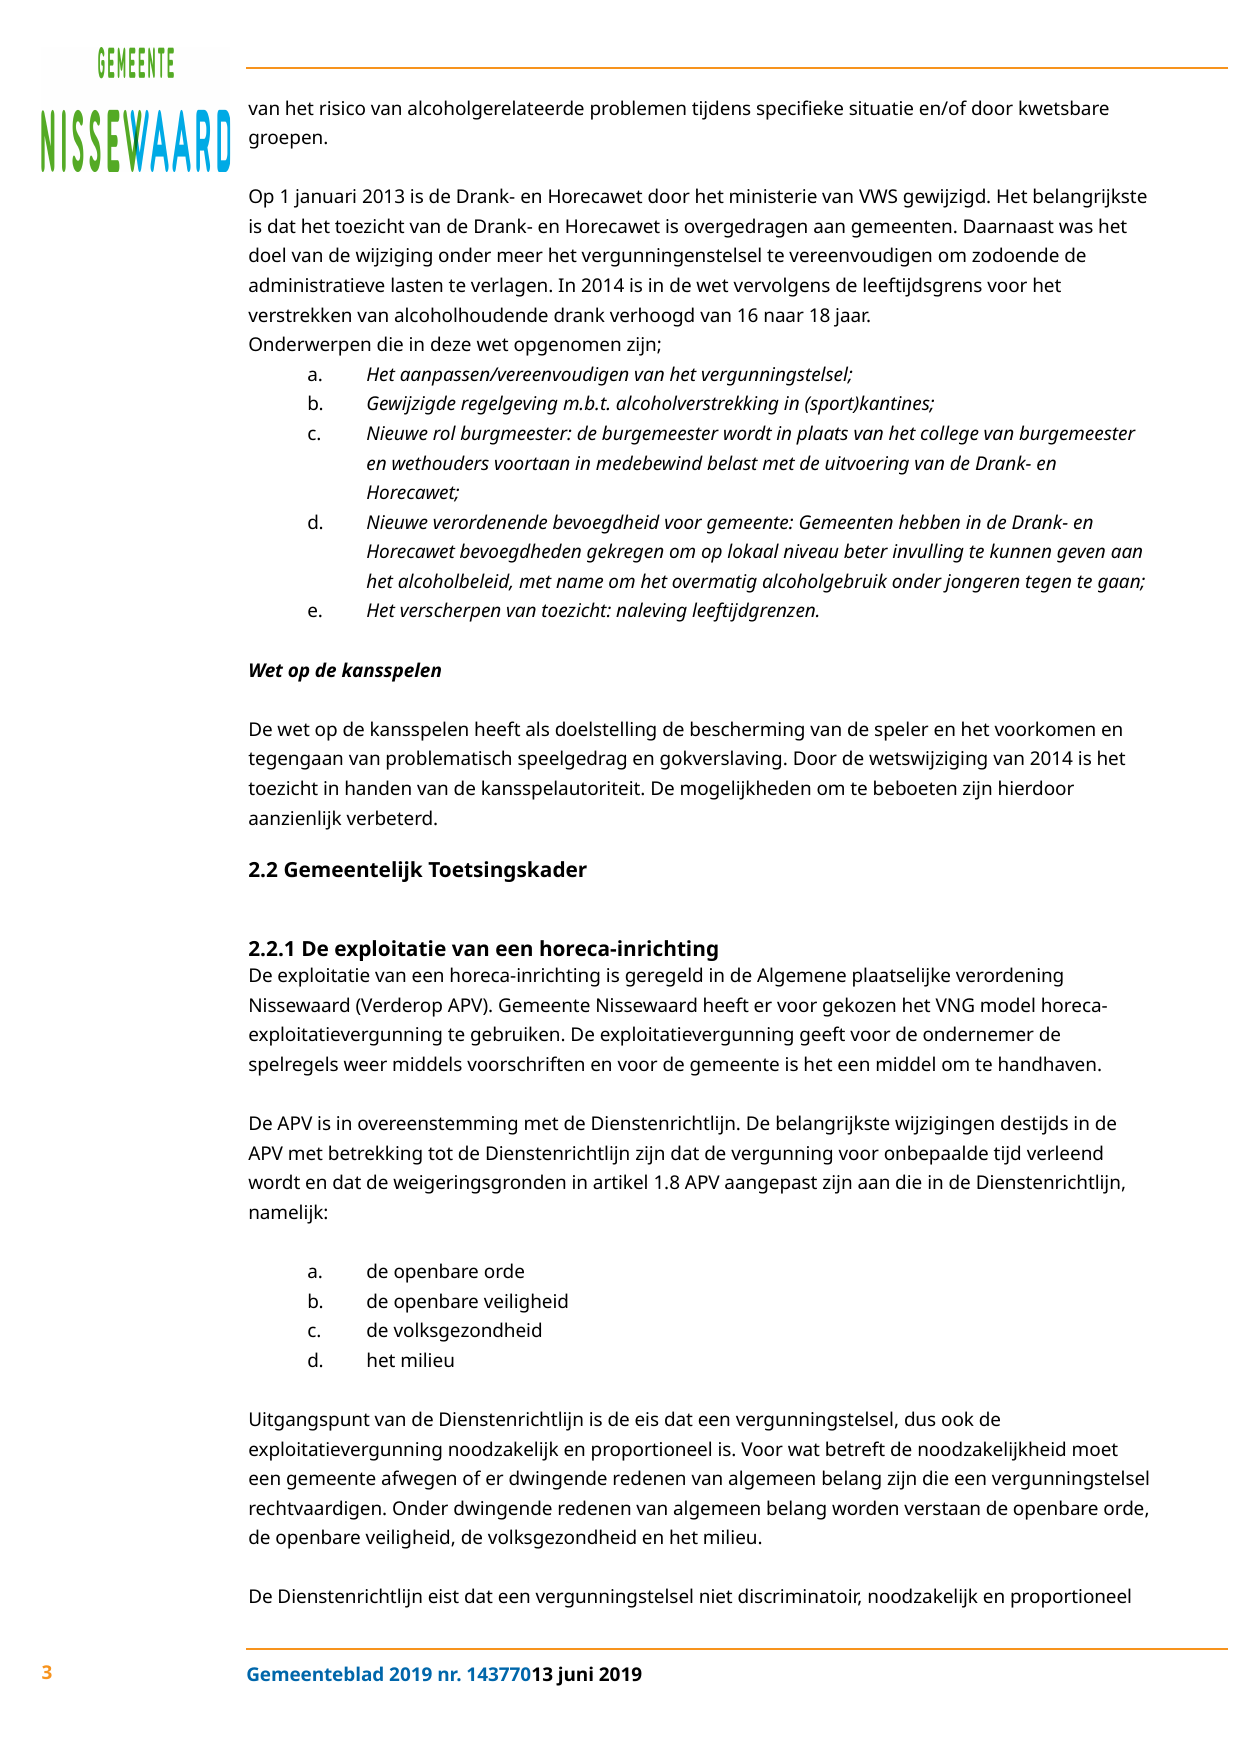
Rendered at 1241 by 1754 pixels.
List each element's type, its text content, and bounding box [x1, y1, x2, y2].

picture [201, 122, 206, 138]
picture [154, 157, 165, 172]
list Het verscherpen van toezicht: naleving leeftijdgrenzen. [307, 598, 1152, 623]
list de volksgezondheid [307, 1317, 1152, 1343]
picture [41, 47, 231, 172]
picture [200, 151, 206, 172]
picture [176, 157, 187, 172]
text De APV is in overeenstemming met de Dienstenrichtlijn. De belangrijkste wijzigingen destijds in de APV met betrekking tot de Dienstenrichtlijn zijn dat de vergunning voor onbepaalde tijd verleend wordt en dat de weigeringsgronden in artikel 1.8 APV aangepast zijn aan die in de Dienstenrichtlijn, namelijk: [248, 1110, 1152, 1225]
list Nieuwe rol burgmeester: de burgemeester wordt in plaats van het college van burgemeester en wethouders voortaan in medebewind belast met de uitvoering van de Drank- en Horecawet; [307, 420, 1152, 505]
text Uitgangspunt van de Dienstenrichtlijn is de eis dat een vergunningstelsel, dus ook de exploitatievergunning noodzakelijk en proportioneel is. Voor wat betreft de noodzakelijkheid moet een gemeente afwegen of er dwingende redenen van algemeen belang zijn die een vergunningstelsel rechtvaardigen. Onder dwingende redenen van algemeen belang worden verstaan de openbare orde, de openbare veiligheid, de volksgezondheid en het milieu. [248, 1406, 1152, 1550]
list de openbare orde [307, 1258, 1152, 1284]
list Het aanpassen/vereenvoudigen van het vergunningstelsel; [307, 361, 1152, 387]
list de openbare veiligheid [307, 1288, 1152, 1314]
text van het risico van alcoholgerelateerde problemen tijdens specifieke situatie en/of door kwetsbare groepen. [248, 95, 1152, 150]
text 2.2 Gemeentelijk Toetsingskader [248, 855, 1152, 884]
list Gewijzigde regelgeving m.b.t. alcoholverstrekking in (sport)kantines; [307, 391, 1152, 416]
text De Dienstenrichtlijn eist dat een vergunningstelsel niet discriminatoir, noodzakelijk en proportioneel [248, 1584, 1152, 1609]
picture [222, 122, 227, 160]
list Nieuwe verordenende bevoegdheid voor gemeente: Gemeenten hebben in de Drank- en Horecawet bevoegdheden gekregen om op lokaal niveau beter invulling te kunnen geven aan het alcoholbeleid, met name om het overmatig alcoholgebruik onder jongeren tegen te gaan; [307, 509, 1152, 594]
text Wet op de kansspelen [248, 657, 1152, 683]
list het milieu [307, 1347, 1152, 1373]
text De wet op de kansspelen heeft als doelstelling de bescherming van de speler en het voorkomen en tegengaan van problematisch speelgedrag en gokverslaving. Door de wetswijziging van 2014 is het toezicht in handen van de kansspelautoriteit. De mogelijkheden om te beboeten zijn hierdoor aanzienlijk verbeterd. [248, 716, 1152, 831]
text De exploitatie van een horeca-inrichting is geregeld in de Algemene plaatselijke verordening Nissewaard (Verderop APV). Gemeente Nissewaard heeft er voor gekozen het VNG model horeca-exploitatievergunning te gebruiken. De exploitatievergunning geeft voor de ondernemer de spelregels weer middels voorschriften en voor de gemeente is het een middel om te handhaven. [248, 962, 1152, 1077]
text 2.2.1 De exploitatie van een horeca-inrichting [248, 934, 1152, 962]
text Onderwerpen die in deze wet opgenomen zijn; [248, 331, 1152, 357]
text Op 1 januari 2013 is de Drank- en Horecawet door het ministerie van VWS gewijzigd. Het belangrijkste is dat het toezicht van de Drank- en Horecawet is overgedragen aan gemeenten. Daarnaast was het doel van de wijziging onder meer het vergunningenstelsel te vereenvoudigen om zodoende de administratieve lasten te verlagen. In 2014 is in de wet vervolgens de leeftijdsgrens voor het verstrekken van alcoholhoudende drank verhoogd van 16 naar 18 jaar. [248, 183, 1152, 328]
